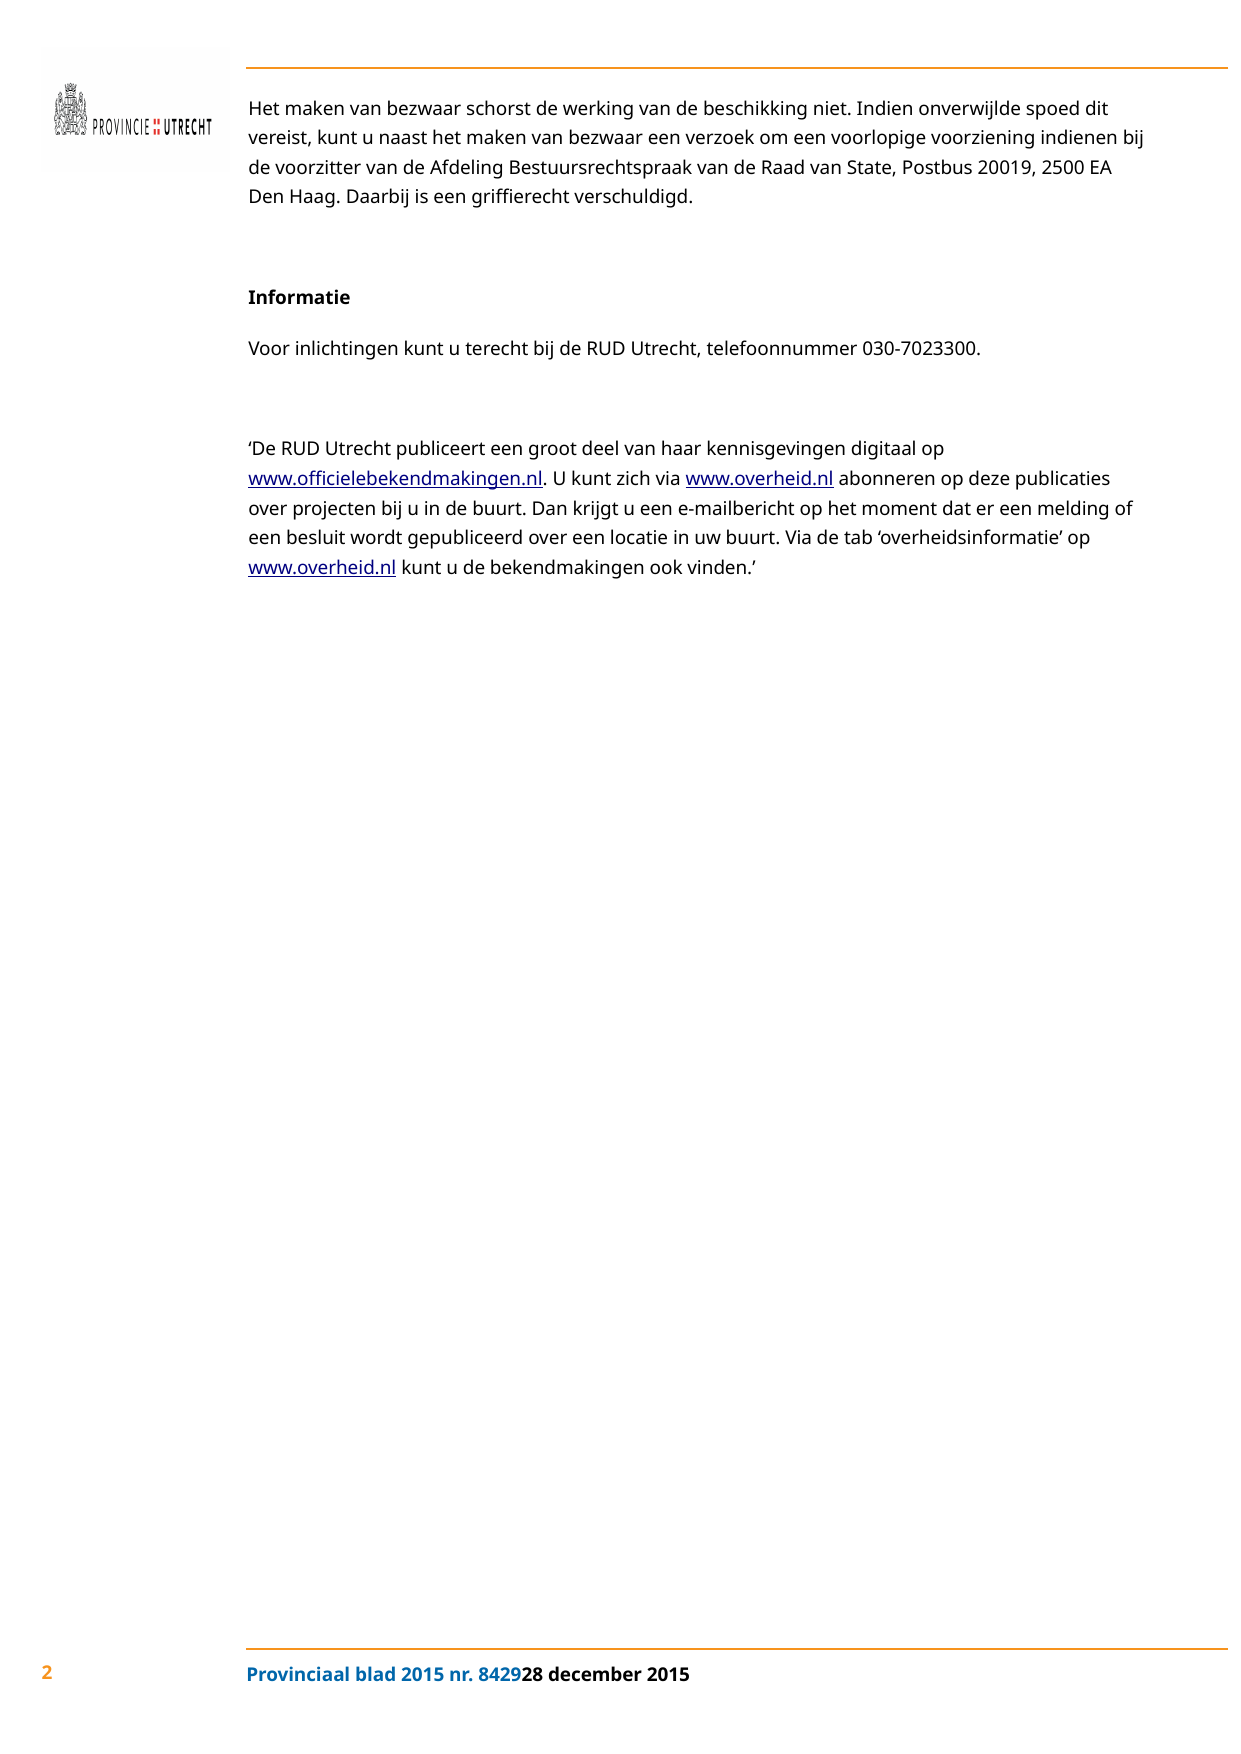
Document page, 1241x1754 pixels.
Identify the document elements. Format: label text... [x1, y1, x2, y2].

text ‘De RUD Utrecht publiceert een groot deel van haar kennisgevingen digitaal op www.officielebekendmakingen.nl. U kunt zich via www.overheid.nl abonneren op deze publicaties over projecten bij u in de buurt. Dan krijgt u een e-mailbericht op het moment dat er een melding of een besluit wordt gepubliceerd over een locatie in uw buurt. Via de tab ‘overheidsinformatie’ op www.overheid.nl kunt u de bekendmakingen ook vinden.’ [248, 436, 1152, 580]
picture [41, 47, 231, 172]
text Informatie [248, 284, 1152, 310]
text Het maken van bezwaar schorst de werking van de beschikking niet. Indien onverwijlde spoed dit vereist, kunt u naast het maken van bezwaar een verzoek om een voorlopige voorziening indienen bij de voorzitter van de Afdeling Bestuursrechtspraak van de Raad van State, Postbus 20019, 2500 EA Den Haag. Daarbij is een griffierecht verschuldigd. [248, 95, 1152, 209]
text Voor inlichtingen kunt u terecht bij de RUD Utrecht, telefoonnummer 030-7023300. [248, 335, 1152, 361]
